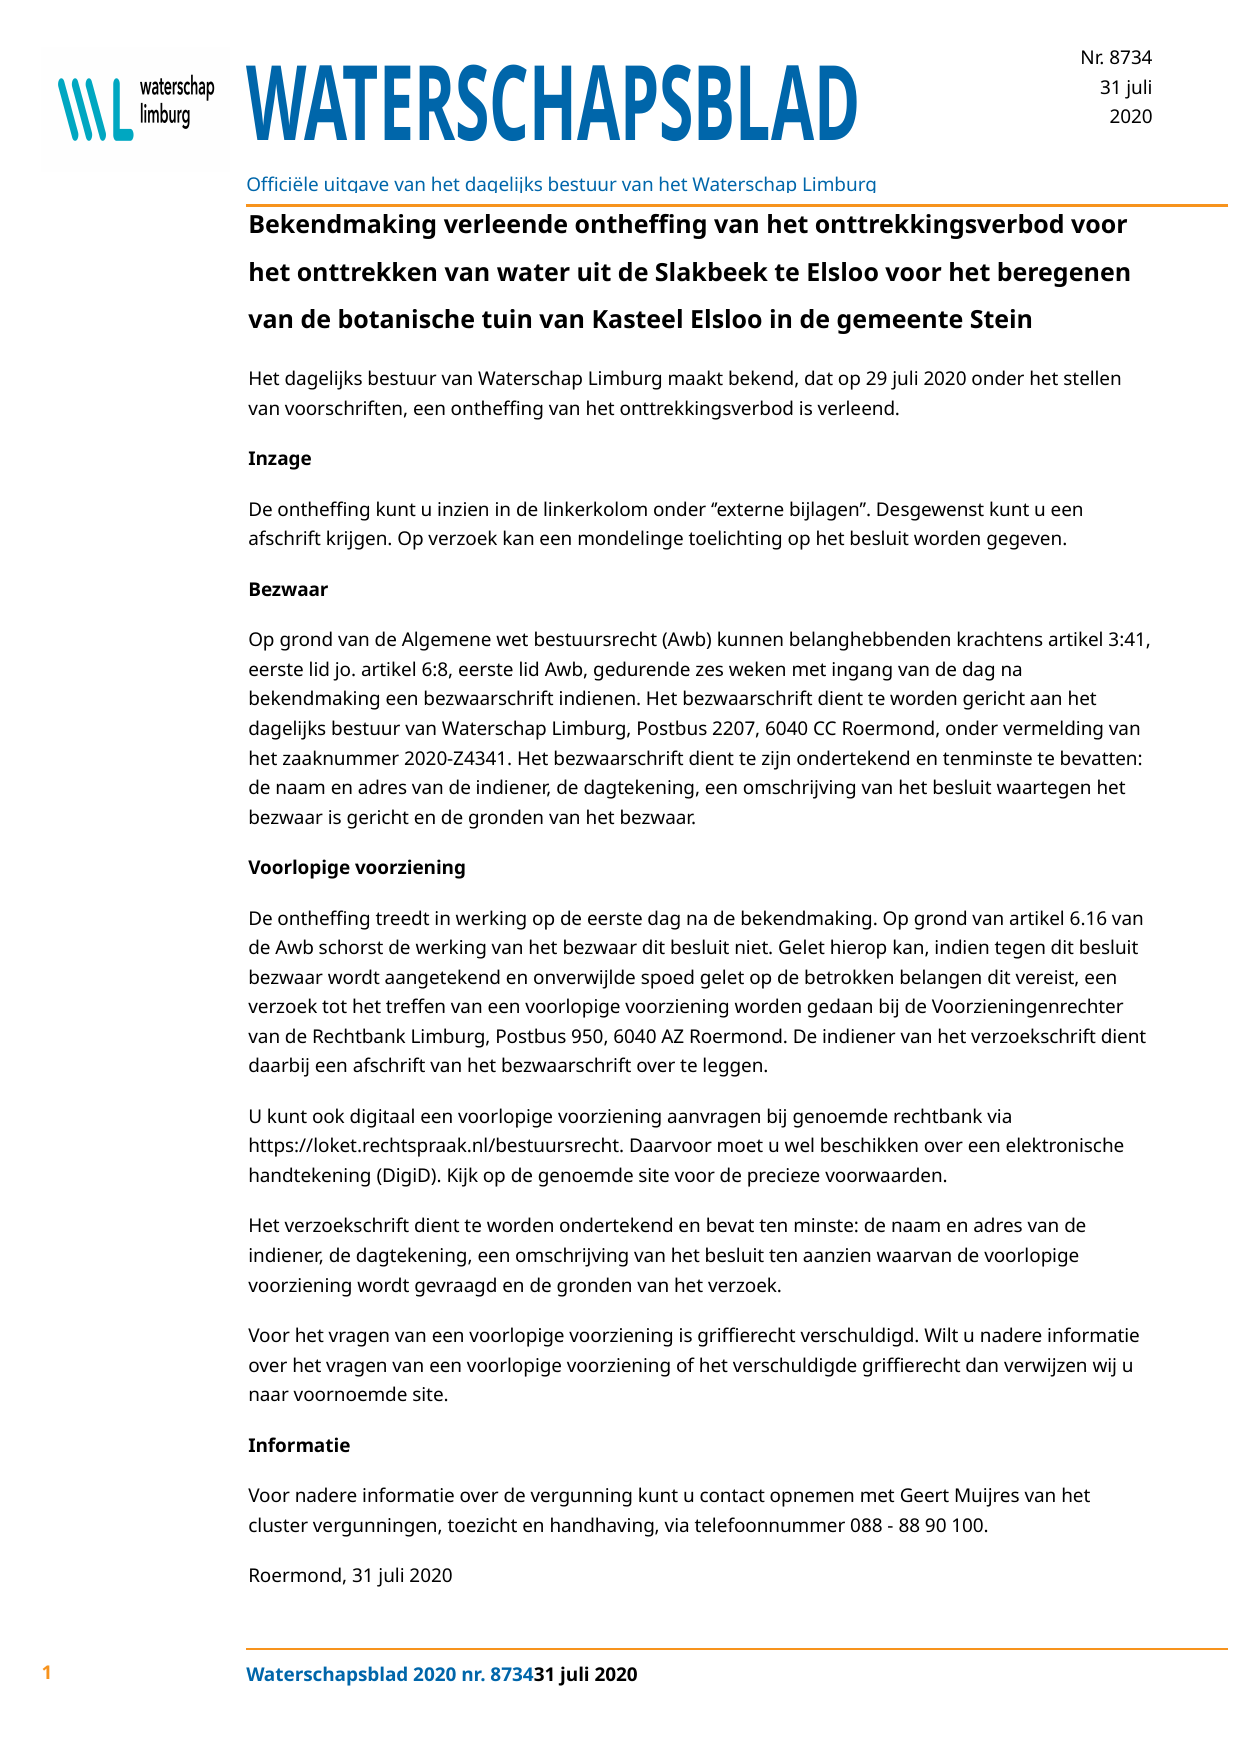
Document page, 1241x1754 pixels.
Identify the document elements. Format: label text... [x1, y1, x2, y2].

text De ontheffing kunt u inzien in de linkerkolom onder ‘’externe bijlagen’’. Desgewenst kunt u een afschrift krijgen. Op verzoek kan een mondelinge toelichting op het besluit worden gegeven. [248, 496, 1152, 551]
text Voor het vragen van een voorlopige voorziening is griffierecht verschuldigd. Wilt u nadere informatie over het vragen van een voorlopige voorziening of het verschuldigde griffierecht dan verwijzen wij u naar voornoemde site. [248, 1322, 1152, 1407]
text Roermond, 31 juli 2020 [248, 1562, 1152, 1588]
text Op grond van de Algemene wet bestuursrecht (Awb) kunnen belanghebbenden krachtens artikel 3:41, eerste lid jo. artikel 6:8, eerste lid Awb, gedurende zes weken met ingang van de dag na bekendmaking een bezwaarschrift indienen. Het bezwaarschrift dient te worden gericht aan het dagelijks bestuur van Waterschap Limburg, Postbus 2207, 6040 CC Roermond, onder vermelding van het zaaknummer 2020-Z4341. Het bezwaarschrift dient te zijn ondertekend en tenminste te bevatten: de naam en adres van de indiener, de dagtekening, een omschrijving van het besluit waartegen het bezwaar is gericht en de gronden van het bezwaar. [248, 626, 1152, 829]
text Voorlopige voorziening [248, 854, 1152, 880]
text U kunt ook digitaal een voorlopige voorziening aanvragen bij genoemde rechtbank via https://loket.rechtspraak.nl/bestuursrecht. Daarvoor moet u wel beschikken over een elektronische handtekening (DigiD). Kijk op de genoemde site voor de precieze voorwaarden. [248, 1103, 1152, 1188]
text Bekendmaking verleende ontheffing van het onttrekkingsverbod voor het onttrekken van water uit de Slakbeek te Elsloo voor het beregenen van de botanische tuin van Kasteel Elsloo in de gemeente Stein [248, 207, 1152, 336]
text Inzage [248, 446, 1152, 471]
text De ontheffing treedt in werking op de eerste dag na de bekendmaking. Op grond van artikel 6.16 van de Awb schorst de werking van het bezwaar dit besluit niet. Gelet hierop kan, indien tegen dit besluit bezwaar wordt aangetekend en onverwijlde spoed gelet op de betrokken belangen dit vereist, een verzoek tot het treffen van een voorlopige voorziening worden gedaan bij de Voorzieningenrechter van de Rechtbank Limburg, Postbus 950, 6040 AZ Roermond. De indiener van het verzoekschrift dient daarbij een afschrift van het bezwaarschrift over te leggen. [248, 905, 1152, 1078]
picture [41, 47, 231, 172]
text Het verzoekschrift dient te worden ondertekend en bevat ten minste: de naam en adres van de indiener, de dagtekening, een omschrijving van het besluit ten aanzien waarvan de voorlopige voorziening wordt gevraagd en de gronden van het verzoek. [248, 1213, 1152, 1297]
text Informatie [248, 1432, 1152, 1457]
text Bezwaar [248, 576, 1152, 602]
text Voor nadere informatie over de vergunning kunt u contact opnemen met Geert Muijres van het cluster vergunningen, toezicht en handhaving, via telefoonnummer 088 - 88 90 100. [248, 1482, 1152, 1537]
text Het dagelijks bestuur van Waterschap Limburg maakt bekend, dat op 29 juli 2020 onder het stellen van voorschriften, een ontheffing van het onttrekkingsverbod is verleend. [248, 366, 1152, 421]
